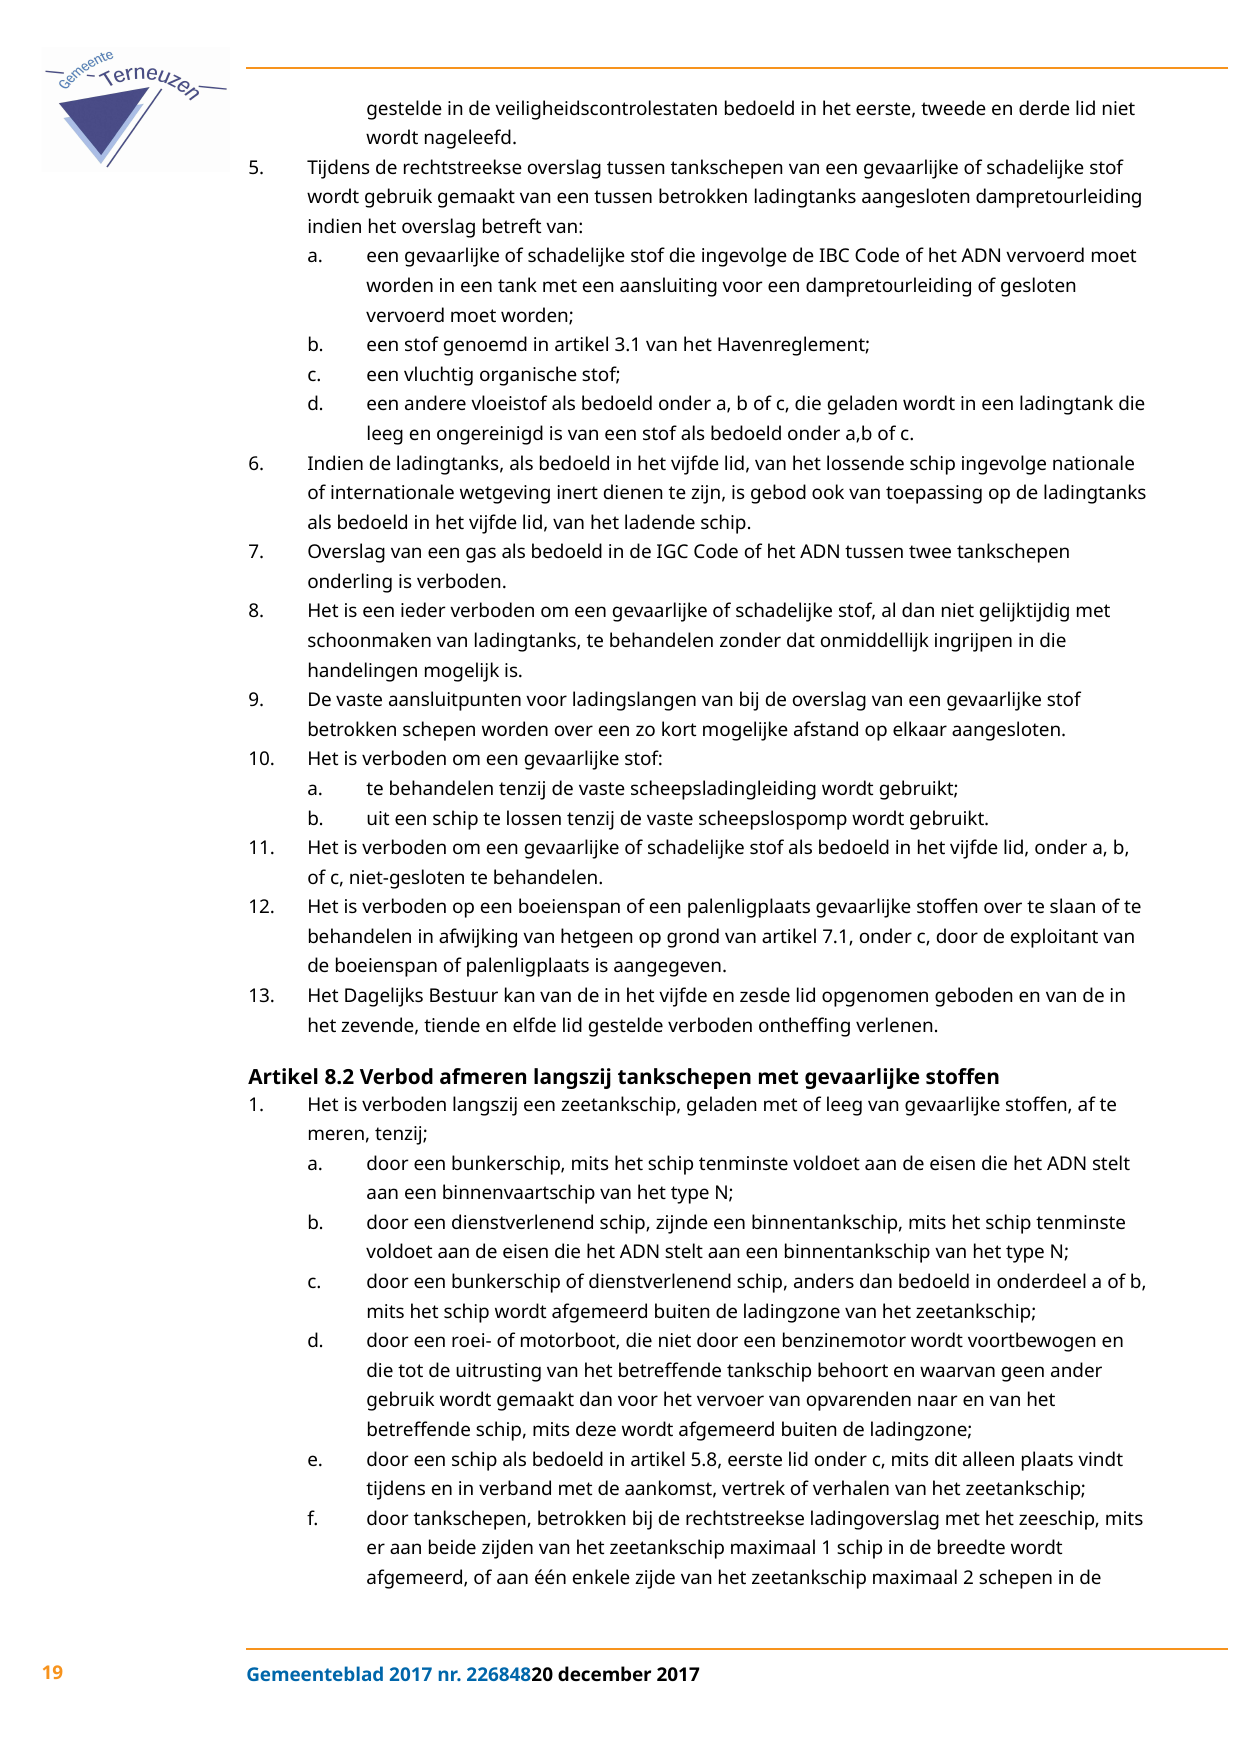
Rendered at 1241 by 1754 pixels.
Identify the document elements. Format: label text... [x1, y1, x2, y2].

list een andere vloeistof als bedoeld onder a, b of c, die geladen wordt in een ladingtank die leeg en ongereinigd is van een stof als bedoeld onder a,b of c. [307, 391, 1152, 446]
list Het is verboden om een gevaarlijke stof: [248, 746, 1152, 771]
list Het Dagelijks Bestuur kan van de in het vijfde en zesde lid opgenomen geboden en van de in het zevende, tiende en elfde lid gestelde verboden ontheffing verlenen. [248, 982, 1152, 1038]
list Het is verboden om een gevaarlijke of schadelijke stof als bedoeld in het vijfde lid, onder a, b, of c, niet-gesloten te behandelen. [248, 834, 1152, 890]
list Indien de ladingtanks, als bedoeld in het vijfde lid, van het lossende schip ingevolge nationale of internationale wetgeving inert dienen te zijn, is gebod ook van toepassing op de ladingtanks als bedoeld in het vijfde lid, van het ladende schip. [248, 450, 1152, 535]
list te behandelen tenzij de vaste scheepsladingleiding wordt gebruikt; [307, 775, 1152, 801]
list een stof genoemd in artikel 3.1 van het Havenreglement; [307, 331, 1152, 357]
list door een bunkerschip of dienstverlenend schip, anders dan bedoeld in onderdeel a of b, mits het schip wordt afgemeerd buiten de ladingzone van het zeetankschip; [307, 1268, 1152, 1323]
list door een dienstverlenend schip, zijnde een binnentankschip, mits het schip tenminste voldoet aan de eisen die het ADN stelt aan een binnentankschip van het type N; [307, 1209, 1152, 1264]
text Artikel 8.2 Verbod afmeren langszij tankschepen met gevaarlijke stoffen [248, 1062, 1152, 1091]
list Het is een ieder verboden om een gevaarlijke of schadelijke stof, al dan niet gelijktijdig met schoonmaken van ladingtanks, te behandelen zonder dat onmiddellijk ingrijpen in die handelingen mogelijk is. [248, 598, 1152, 683]
list een gevaarlijke of schadelijke stof die ingevolge de IBC Code of het ADN vervoerd moet worden in een tank met een aansluiting voor een dampretourleiding of gesloten vervoerd moet worden; [307, 243, 1152, 328]
list door een schip als bedoeld in artikel 5.8, eerste lid onder c, mits dit alleen plaats vindt tijdens en in verband met de aankomst, vertrek of verhalen van het zeetankschip; [307, 1446, 1152, 1501]
list uit een schip te lossen tenzij de vaste scheepslospomp wordt gebruikt. [307, 805, 1152, 831]
list Het is verboden langszij een zeetankschip, geladen met of leeg van gevaarlijke stoffen, af te meren, tenzij; [248, 1091, 1152, 1146]
list Tijdens de rechtstreekse overslag tussen tankschepen van een gevaarlijke of schadelijke stof wordt gebruik gemaakt van een tussen betrokken ladingtanks aangesloten dampretourleiding indien het overslag betreft van: [248, 154, 1152, 239]
list Overslag van een gas als bedoeld in de IGC Code of het ADN tussen twee tankschepen onderling is verboden. [248, 538, 1152, 594]
list een vluchtig organische stof; [307, 361, 1152, 387]
list De vaste aansluitpunten voor ladingslangen van bij de overslag van een gevaarlijke stof betrokken schepen worden over een zo kort mogelijke afstand op elkaar aangesloten. [248, 686, 1152, 742]
picture [41, 47, 231, 172]
list door tankschepen, betrokken bij de rechtstreekse ladingoverslag met het zeeschip, mits er aan beide zijden van het zeetankschip maximaal 1 schip in de breedte wordt afgemeerd, of aan één enkele zijde van het zeetankschip maximaal 2 schepen in de [307, 1505, 1152, 1590]
list Het is verboden op een boeienspan of een palenligplaats gevaarlijke stoffen over te slaan of te behandelen in afwijking van hetgeen op grond van artikel 7.1, onder c, door de exploitant van de boeienspan of palenligplaats is aangegeven. [248, 893, 1152, 978]
list door een roei- of motorboot, die niet door een benzinemotor wordt voortbewogen en die tot de uitrusting van het betreffende tankschip behoort en waarvan geen ander gebruik wordt gemaakt dan voor het vervoer van opvarenden naar en van het betreffende schip, mits deze wordt afgemeerd buiten de ladingzone; [307, 1327, 1152, 1442]
list door een bunkerschip, mits het schip tenminste voldoet aan de eisen die het ADN stelt aan een binnenvaartschip van het type N; [307, 1150, 1152, 1205]
list gestelde in de veiligheidscontrolestaten bedoeld in het eerste, tweede en derde lid niet wordt nageleefd. [307, 95, 1152, 150]
